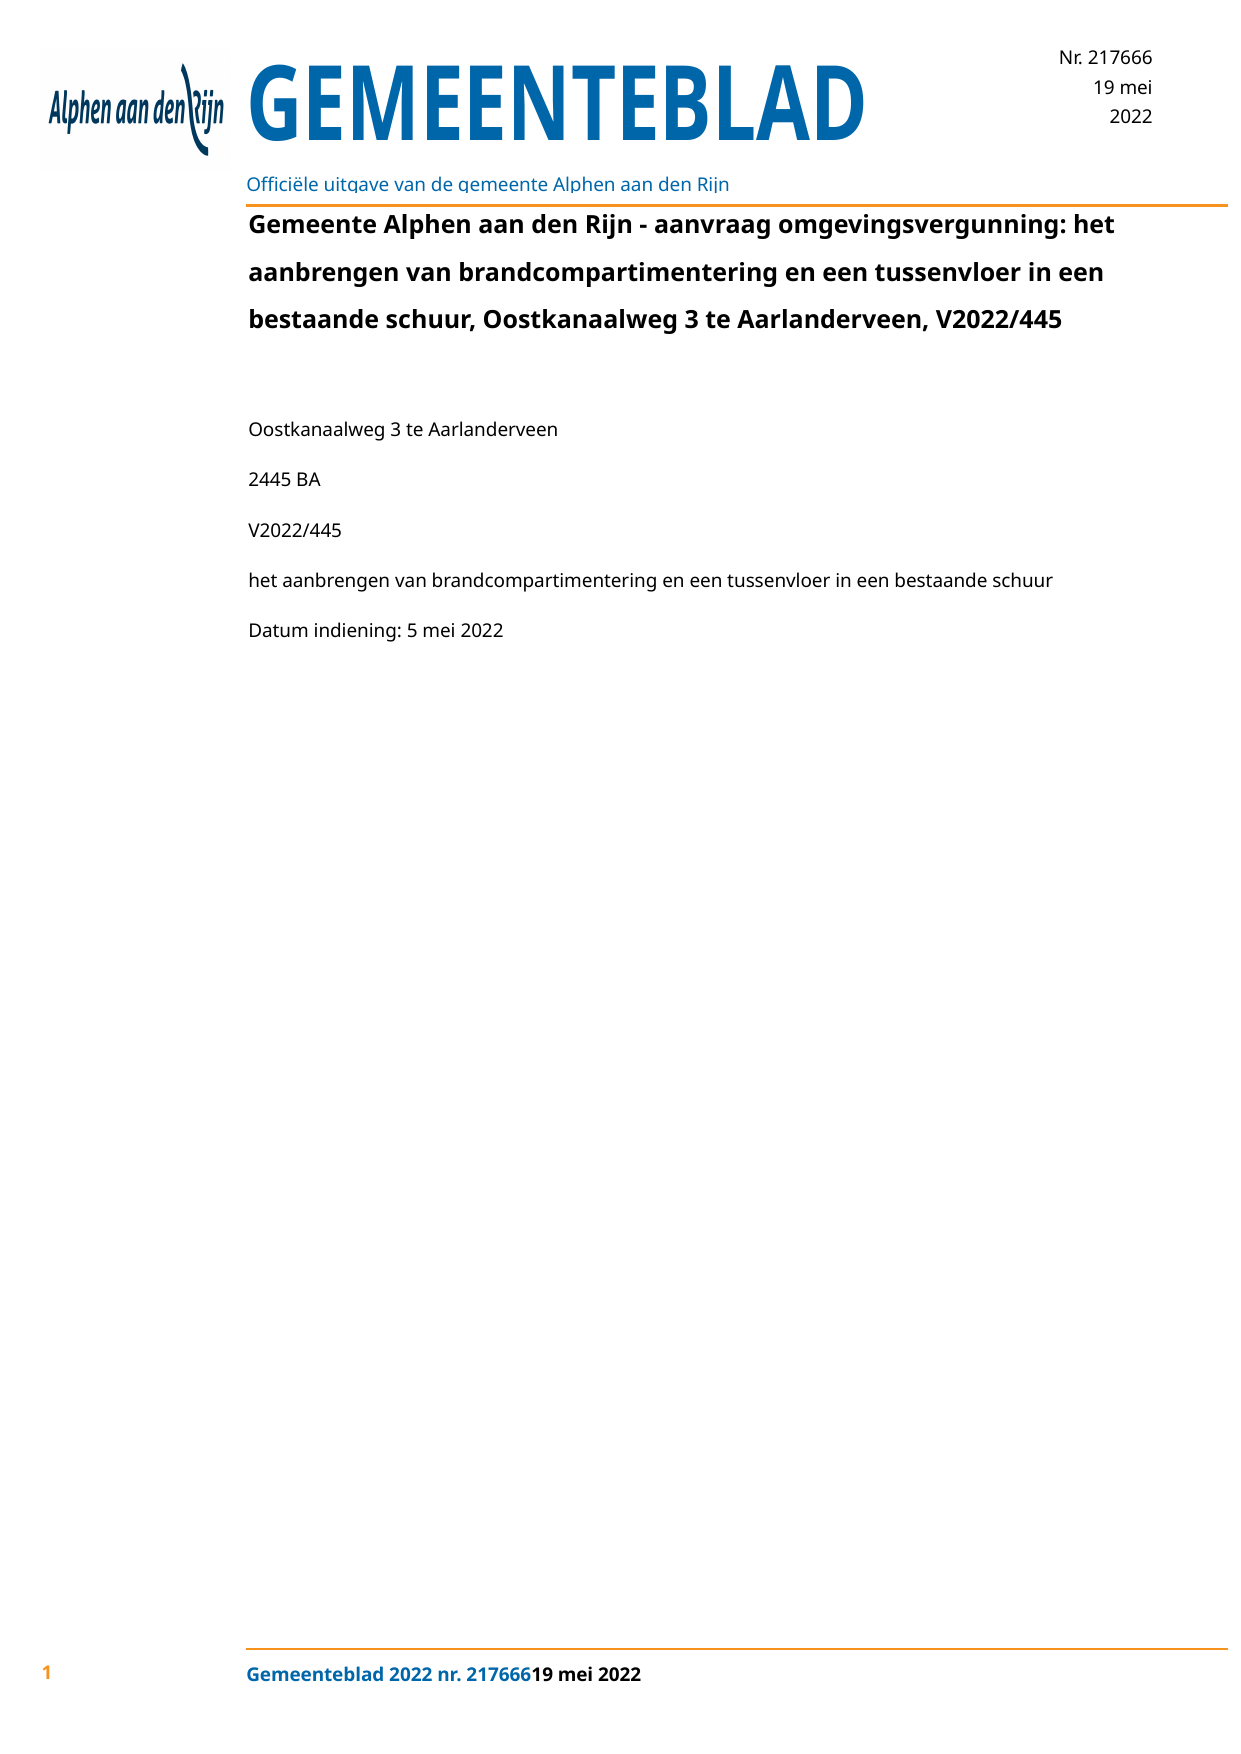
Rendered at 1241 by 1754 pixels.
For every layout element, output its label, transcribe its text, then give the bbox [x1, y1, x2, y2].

text V2022/445 [248, 517, 1152, 542]
text Datum indiening: 5 mei 2022 [248, 618, 1152, 643]
text het aanbrengen van brandcompartimentering en een tussenvloer in een bestaande schuur [248, 567, 1152, 593]
text Gemeente Alphen aan den Rijn - aanvraag omgevingsvergunning: het aanbrengen van brandcompartimentering en een tussenvloer in een bestaande schuur, Oostkanaalweg 3 te Aarlanderveen, V2022/445 [248, 207, 1152, 336]
text Oostkanaalweg 3 te Aarlanderveen [248, 416, 1152, 442]
text 2445 BA [248, 466, 1152, 492]
picture [41, 47, 231, 172]
